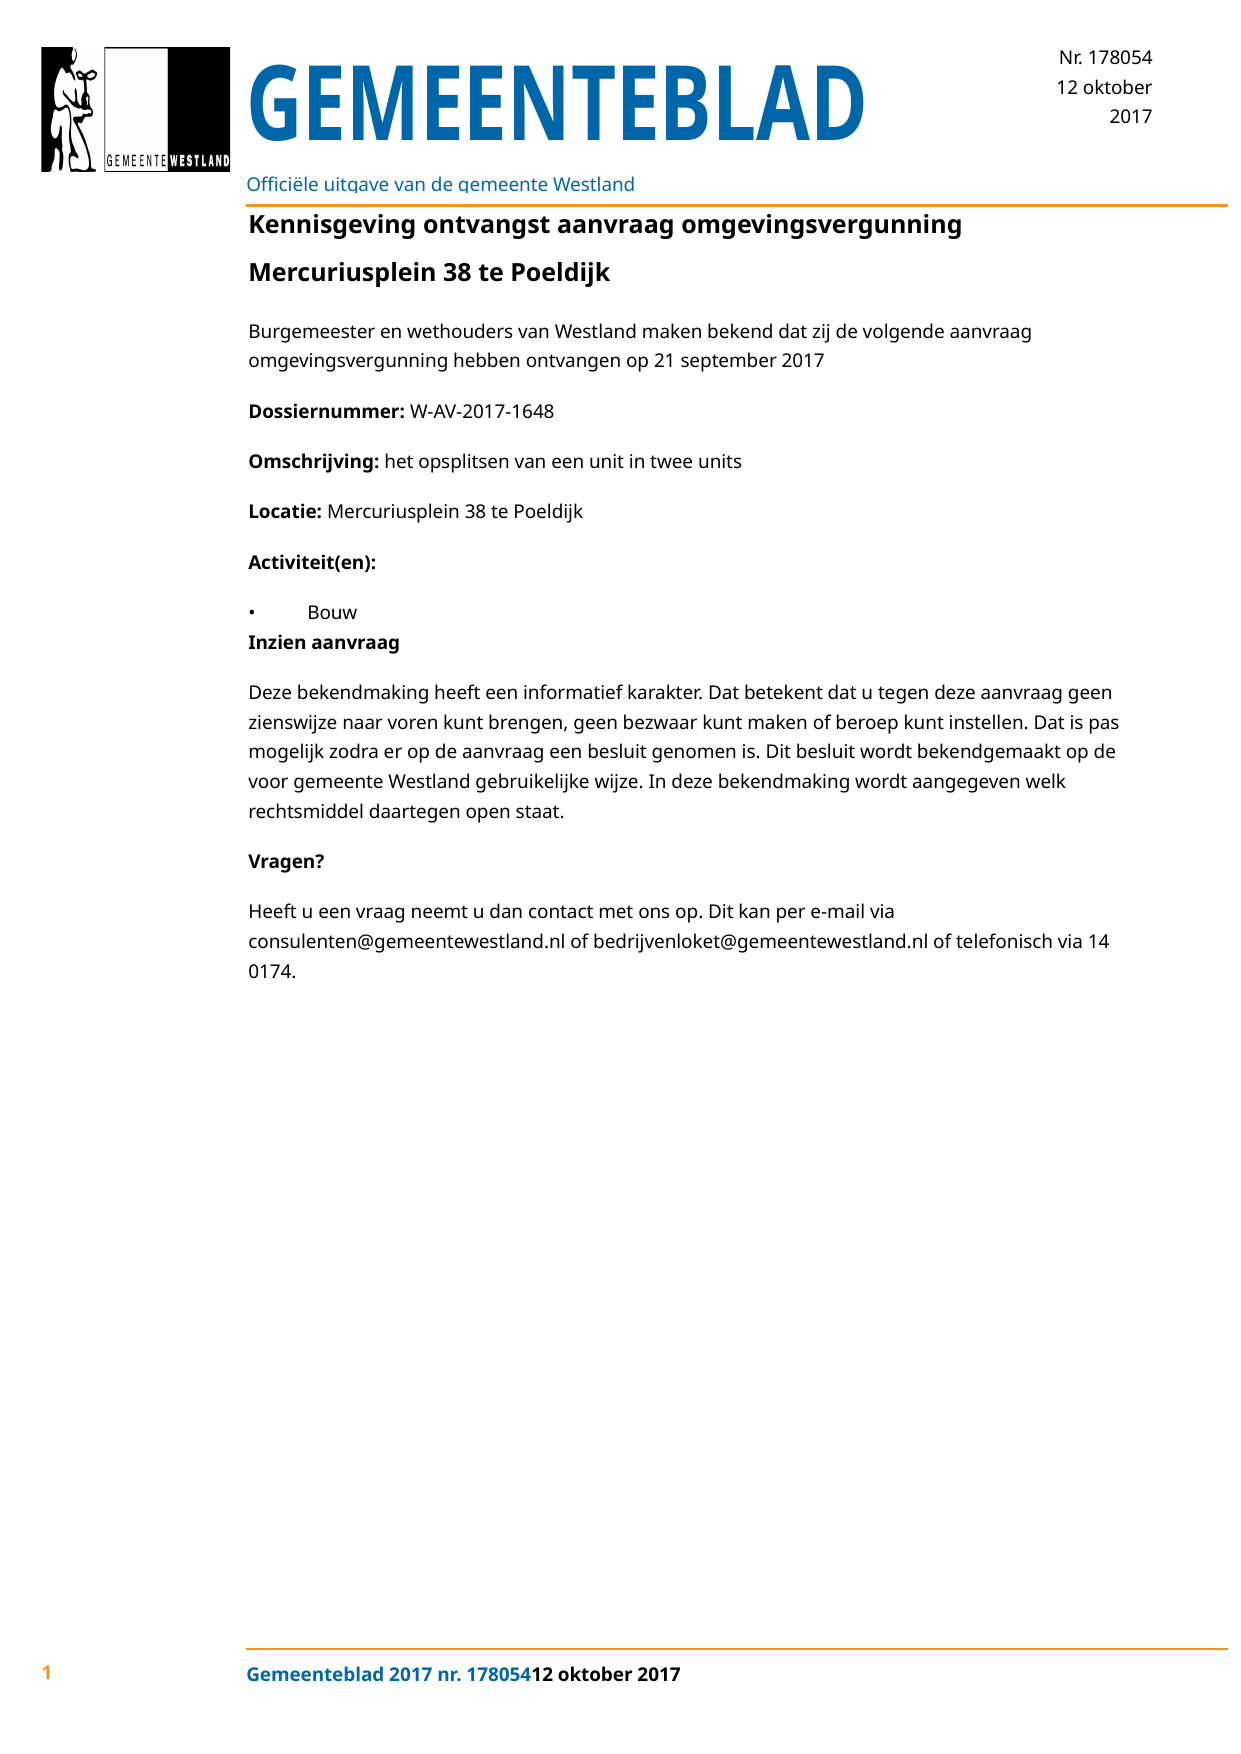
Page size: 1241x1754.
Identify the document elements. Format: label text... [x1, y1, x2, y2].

list Bouw [248, 599, 1152, 625]
text Burgemeester en wethouders van Westland maken bekend dat zij de volgende aanvraag omgevingsvergunning hebben ontvangen op 21 september 2017 [248, 318, 1152, 373]
text Locatie: Mercuriusplein 38 te Poeldijk [248, 499, 1152, 524]
text Kennisgeving ontvangst aanvraag omgevingsvergunning Mercuriusplein 38 te Poeldijk [248, 207, 1152, 288]
picture [41, 47, 231, 172]
text Omschrijving: het opsplitsen van een unit in twee units [248, 448, 1152, 474]
text Dossiernummer: W-AV-2017-1648 [248, 398, 1152, 424]
text Heeft u een vraag neemt u dan contact met ons op. Dit kan per e-mail via consulenten@gemeentewestland.nl of bedrijvenloket@gemeentewestland.nl of telefonisch via 14 0174. [248, 899, 1152, 984]
text Deze bekendmaking heeft een informatief karakter. Dat betekent dat u tegen deze aanvraag geen zienswijze naar voren kunt brengen, geen bezwaar kunt maken of beroep kunt instellen. Dat is pas mogelijk zodra er op de aanvraag een besluit genomen is. Dit besluit wordt bekendgemaakt op de voor gemeente Westland gebruikelijke wijze. In deze bekendmaking wordt aangegeven welk rechtsmiddel daartegen open staat. [248, 679, 1152, 824]
text Vragen? [248, 848, 1152, 874]
text Inzien aanvraag [248, 629, 1152, 655]
text Activiteit(en): [248, 549, 1152, 575]
